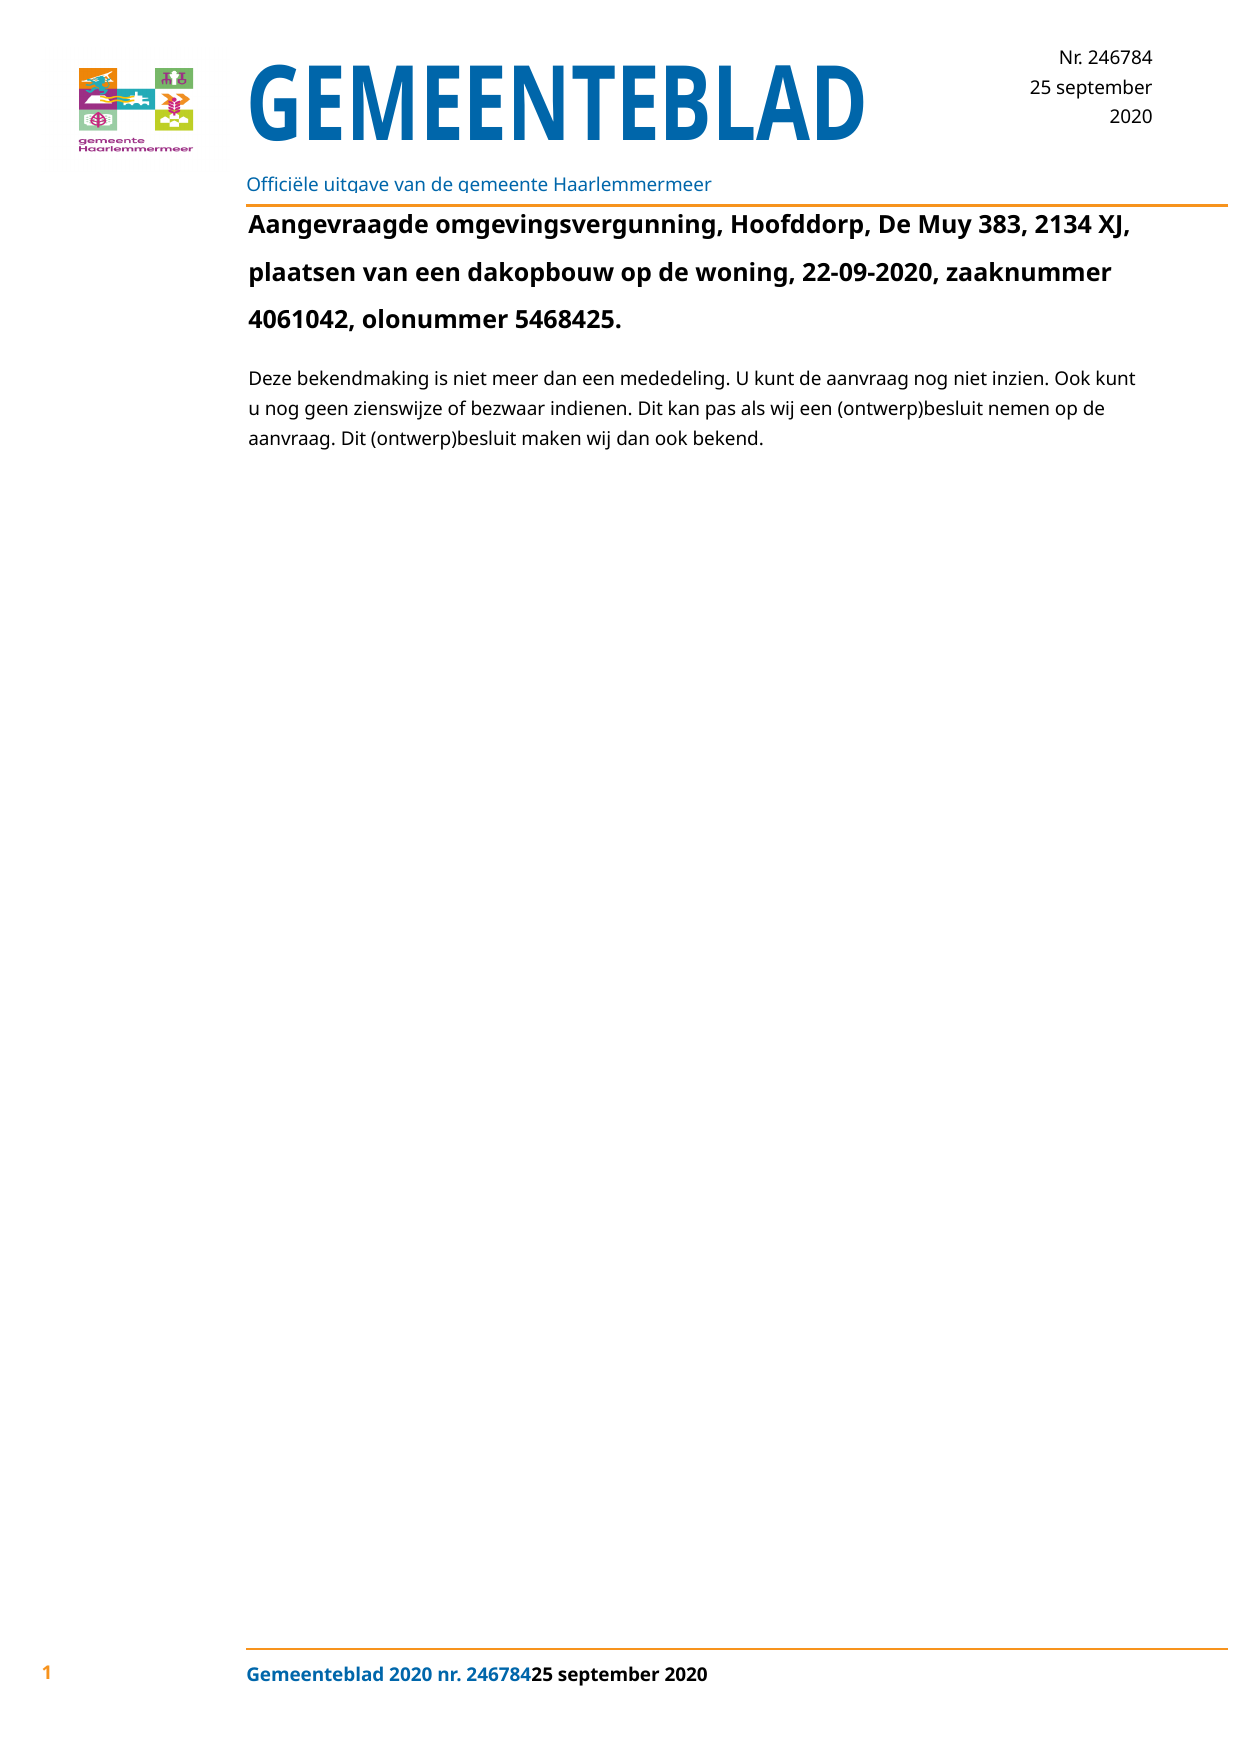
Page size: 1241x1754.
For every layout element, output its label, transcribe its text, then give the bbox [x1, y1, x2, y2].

picture [41, 47, 231, 172]
text Aangevraagde omgevingsvergunning, Hoofddorp, De Muy 383, 2134 XJ, plaatsen van een dakopbouw op de woning, 22-09-2020, zaaknummer 4061042, olonummer 5468425. [248, 207, 1152, 336]
text Deze bekendmaking is niet meer dan een mededeling. U kunt de aanvraag nog niet inzien. Ook kunt u nog geen zienswijze of bezwaar indienen. Dit kan pas als wij een (ontwerp)besluit nemen op de aanvraag. Dit (ontwerp)besluit maken wij dan ook bekend. [248, 366, 1152, 450]
